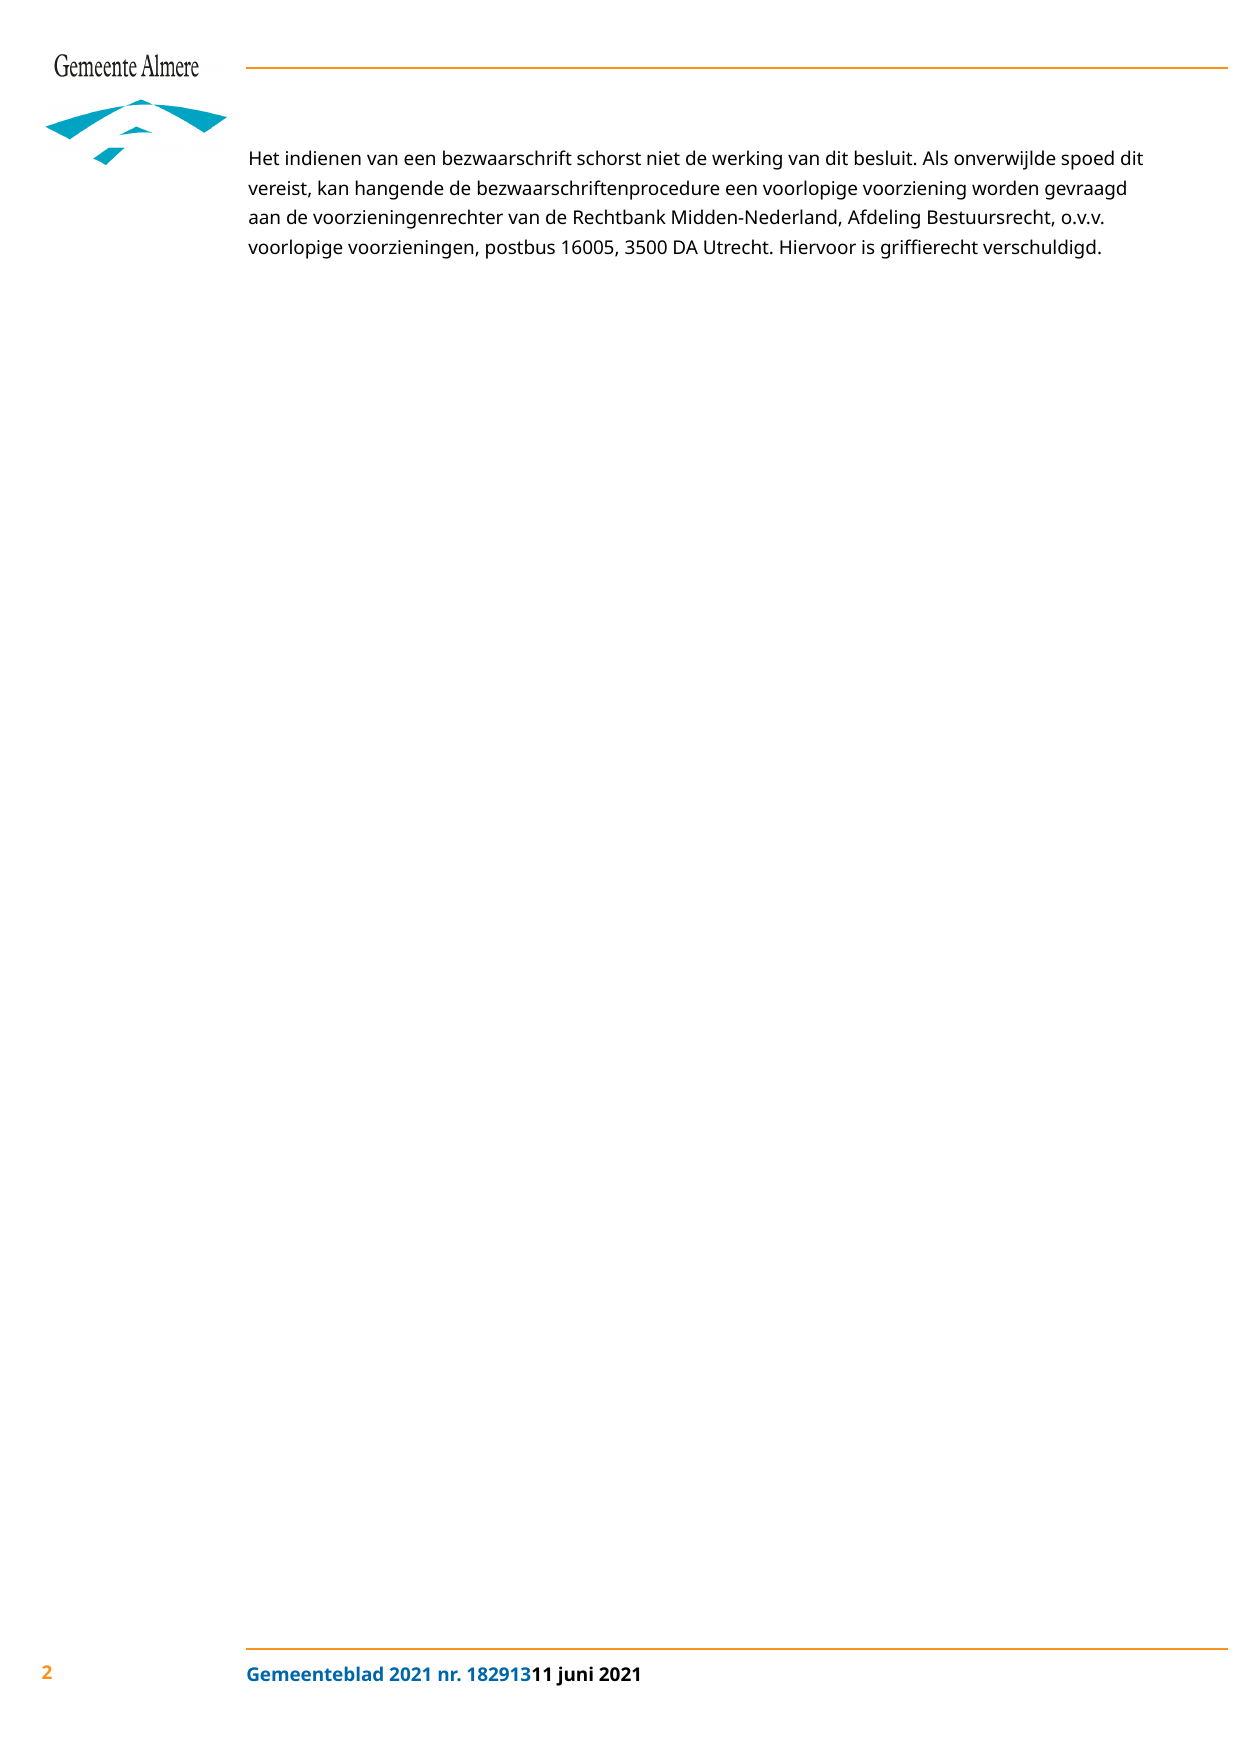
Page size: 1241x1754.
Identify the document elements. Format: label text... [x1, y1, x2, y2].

text Het indienen van een bezwaarschrift schorst niet de werking van dit besluit. Als onverwijlde spoed dit vereist, kan hangende de bezwaarschriftenprocedure een voorlopige voorziening worden gevraagd aan de voorzieningenrechter van de Rechtbank Midden-Nederland, Afdeling Bestuursrecht, o.v.v. voorlopige voorzieningen, postbus 16005, 3500 DA Utrecht. Hiervoor is griffierecht verschuldigd. [248, 145, 1152, 260]
picture [41, 47, 231, 172]
